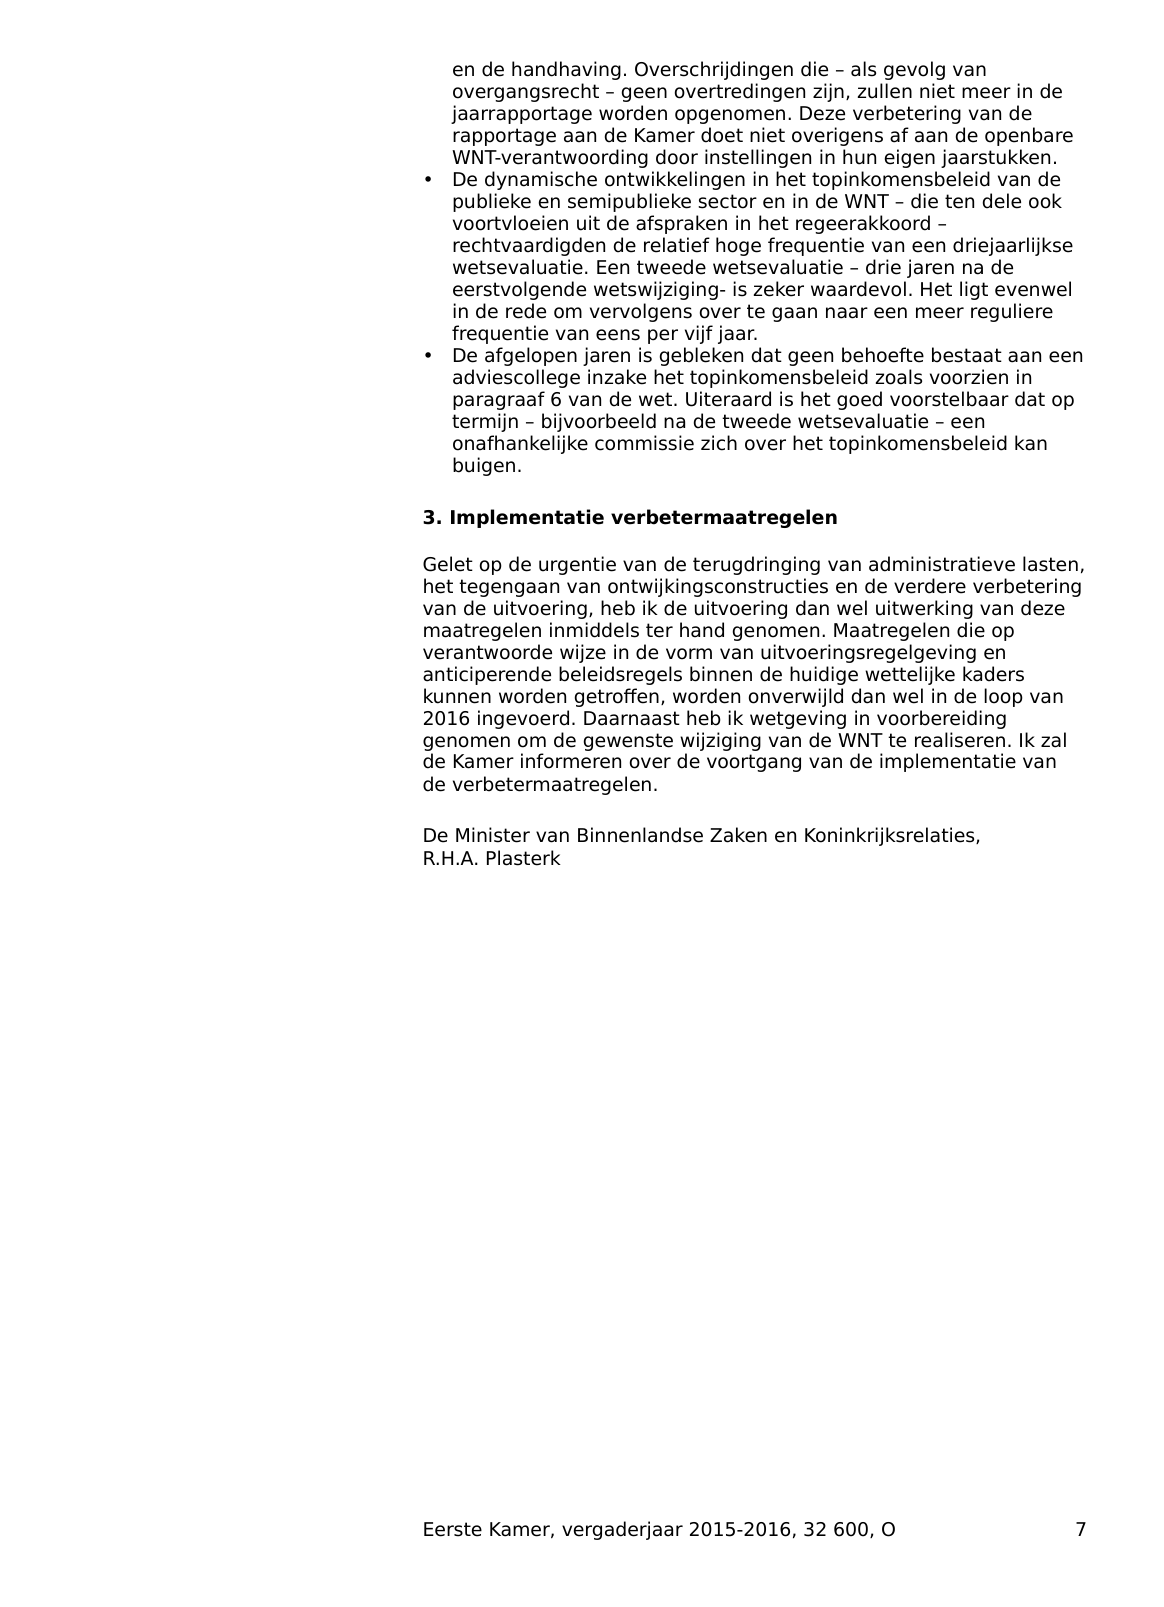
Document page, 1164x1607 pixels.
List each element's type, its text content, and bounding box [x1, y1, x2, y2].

text • De dynamische ontwikkelingen in het topinkomensbeleid van de publieke en semipublieke sector en in de WNT – die ten dele ook voortvloeien uit de afspraken in het regeerakkoord – rechtvaardigden de relatief hoge frequentie van een driejaarlijkse wetsevaluatie. Een tweede wetsevaluatie – drie jaren na de eerstvolgende wetswijziging- is zeker waardevol. Het ligt evenwel in de rede om vervolgens over te gaan naar een meer reguliere frequentie van eens per vijf jaar. [422, 169, 1087, 345]
text • De afgelopen jaren is gebleken dat geen behoefte bestaat aan een adviescollege inzake het topinkomensbeleid zoals voorzien in paragraaf 6 van de wet. Uiteraard is het goed voorstelbaar dat op termijn – bijvoorbeeld na de tweede wetsevaluatie – een onafhankelijke commissie zich over het topinkomensbeleid kan buigen. [422, 345, 1087, 477]
text Gelet op de urgentie van de terugdringing van administratieve lasten, het tegengaan van ontwijkingsconstructies en de verdere verbetering van de uitvoering, heb ik de uitvoering dan wel uitwerking van deze maatregelen inmiddels ter hand genomen. Maatregelen die op verantwoorde wijze in de vorm van uitvoeringsregelgeving en anticiperende beleidsregels binnen de huidige wettelijke kaders kunnen worden getroffen, worden onverwijld dan wel in de loop van 2016 ingevoerd. Daarnaast heb ik wetgeving in voorbereiding genomen om de gewenste wijziging van de WNT te realiseren. Ik zal de Kamer informeren over de voortgang van de implementatie van de verbetermaatregelen. [422, 554, 1087, 795]
text De Minister van Binnenlandse Zaken en Koninkrijksrelaties, R.H.A. Plasterk [422, 825, 1087, 869]
subtitle 3. Implementatie verbetermaatregelen [422, 507, 1087, 529]
text en de handhaving. Overschrijdingen die – als gevolg van overgangsrecht – geen overtredingen zijn, zullen niet meer in de jaarrapportage worden opgenomen. Deze verbetering van de rapportage aan de Kamer doet niet overigens af aan de openbare WNT-verantwoording door instellingen in hun eigen jaarstukken. [422, 59, 1087, 169]
